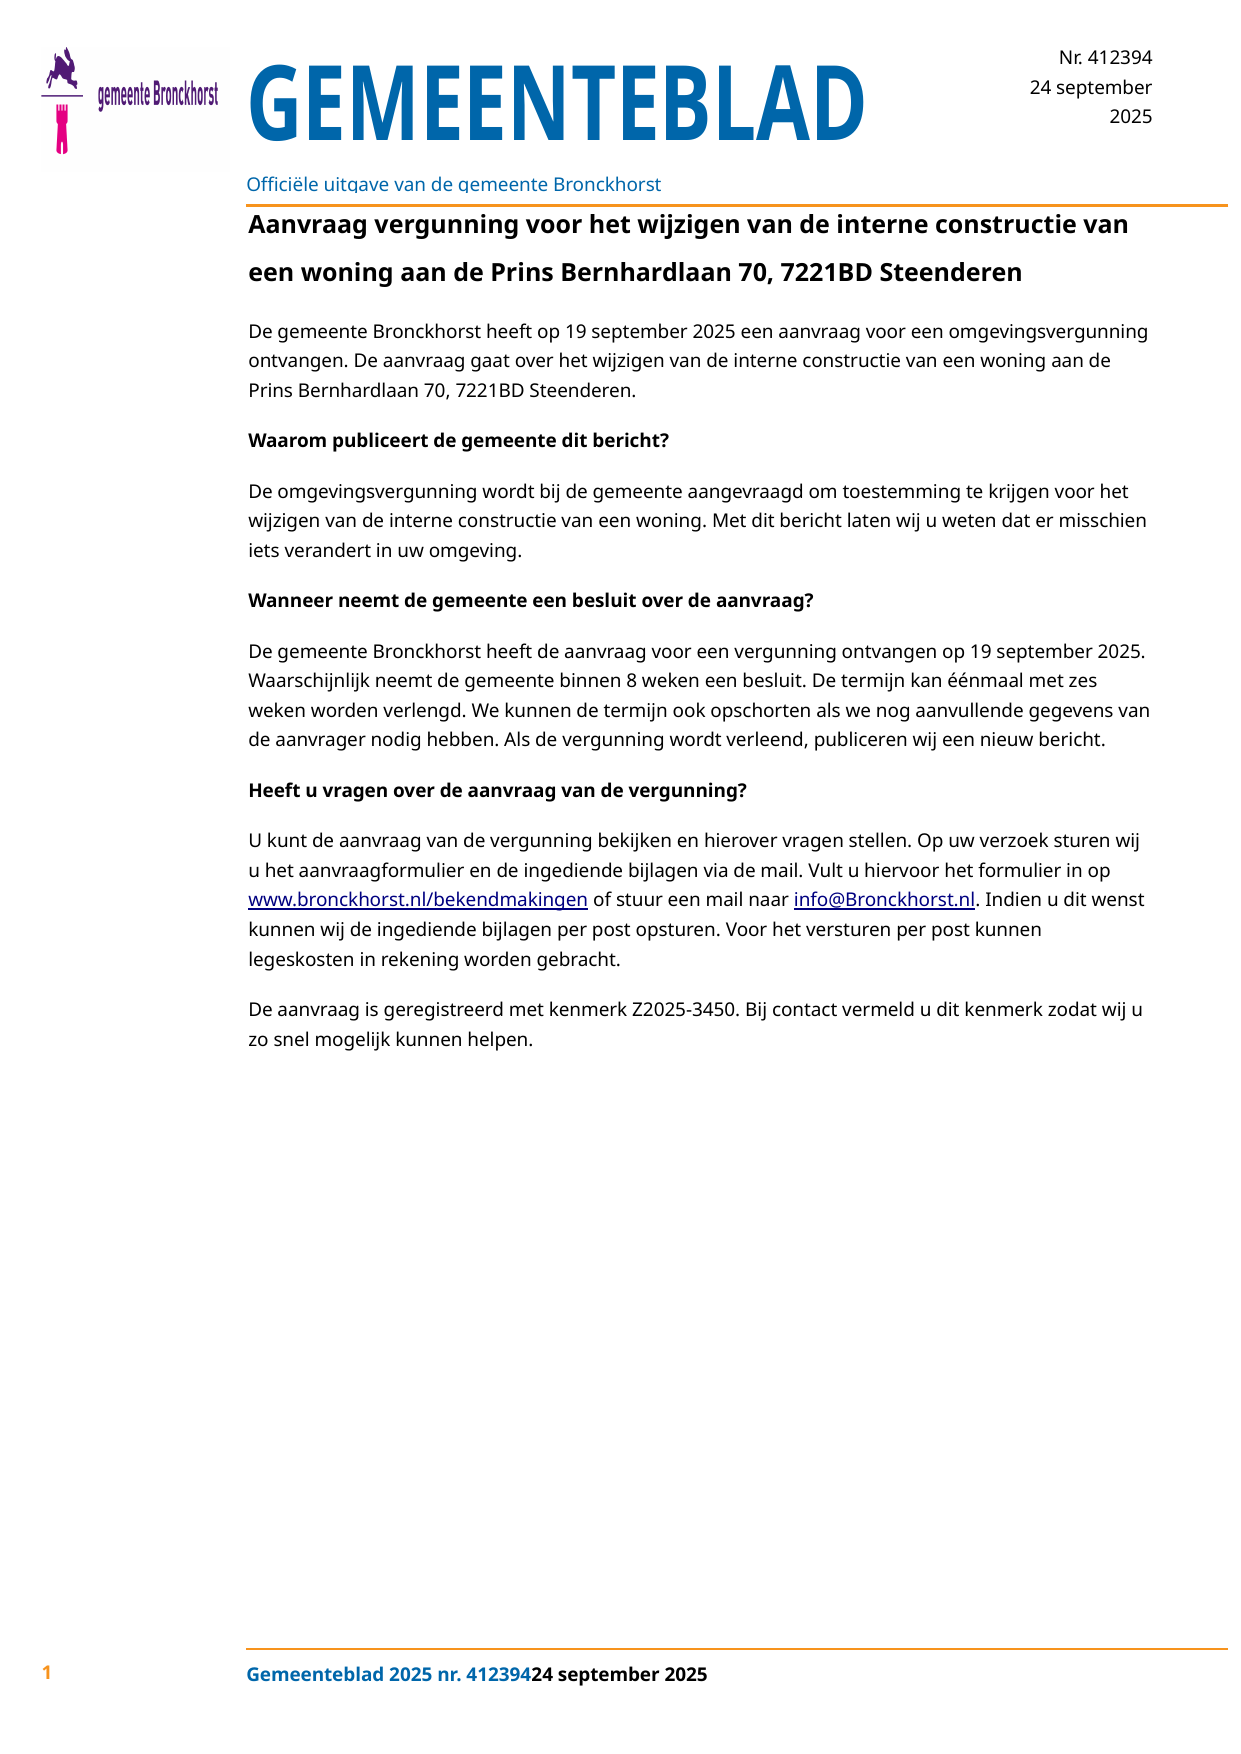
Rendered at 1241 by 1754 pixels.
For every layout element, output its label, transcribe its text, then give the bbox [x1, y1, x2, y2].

picture [41, 47, 231, 172]
text Wanneer neemt de gemeente een besluit over de aanvraag? [248, 587, 1152, 613]
text De gemeente Bronckhorst heeft de aanvraag voor een vergunning ontvangen op 19 september 2025. Waarschijnlijk neemt de gemeente binnen 8 weken een besluit. De termijn kan éénmaal met zes weken worden verlengd. We kunnen de termijn ook opschorten als we nog aanvullende gegevens van de aanvrager nodig hebben. Als de vergunning wordt verleend, publiceren wij een nieuw bericht. [248, 638, 1152, 752]
text De omgevingsvergunning wordt bij de gemeente aangevraagd om toestemming te krijgen voor het wijzigen van de interne constructie van een woning. Met dit bericht laten wij u weten dat er misschien iets verandert in uw omgeving. [248, 478, 1152, 563]
text Waarom publiceert de gemeente dit bericht? [248, 427, 1152, 453]
text Heeft u vragen over de aanvraag van de vergunning? [248, 777, 1152, 803]
text U kunt de aanvraag van de vergunning bekijken en hierover vragen stellen. Op uw verzoek sturen wij u het aanvraagformulier en de ingediende bijlagen via de mail. Vult u hiervoor het formulier in op www.bronckhorst.nl/bekendmakingen of stuur een mail naar info@Bronckhorst.nl. Indien u dit wenst kunnen wij de ingediende bijlagen per post opsturen. Voor het versturen per post kunnen legeskosten in rekening worden gebracht. [248, 827, 1152, 972]
text De aanvraag is geregistreerd met kenmerk Z2025-3450. Bij contact vermeld u dit kenmerk zodat wij u zo snel mogelijk kunnen helpen. [248, 996, 1152, 1052]
text Aanvraag vergunning voor het wijzigen van de interne constructie van een woning aan de Prins Bernhardlaan 70, 7221BD Steenderen [248, 207, 1152, 288]
text De gemeente Bronckhorst heeft op 19 september 2025 een aanvraag voor een omgevingsvergunning ontvangen. De aanvraag gaat over het wijzigen van de interne constructie van een woning aan de Prins Bernhardlaan 70, 7221BD Steenderen. [248, 318, 1152, 403]
